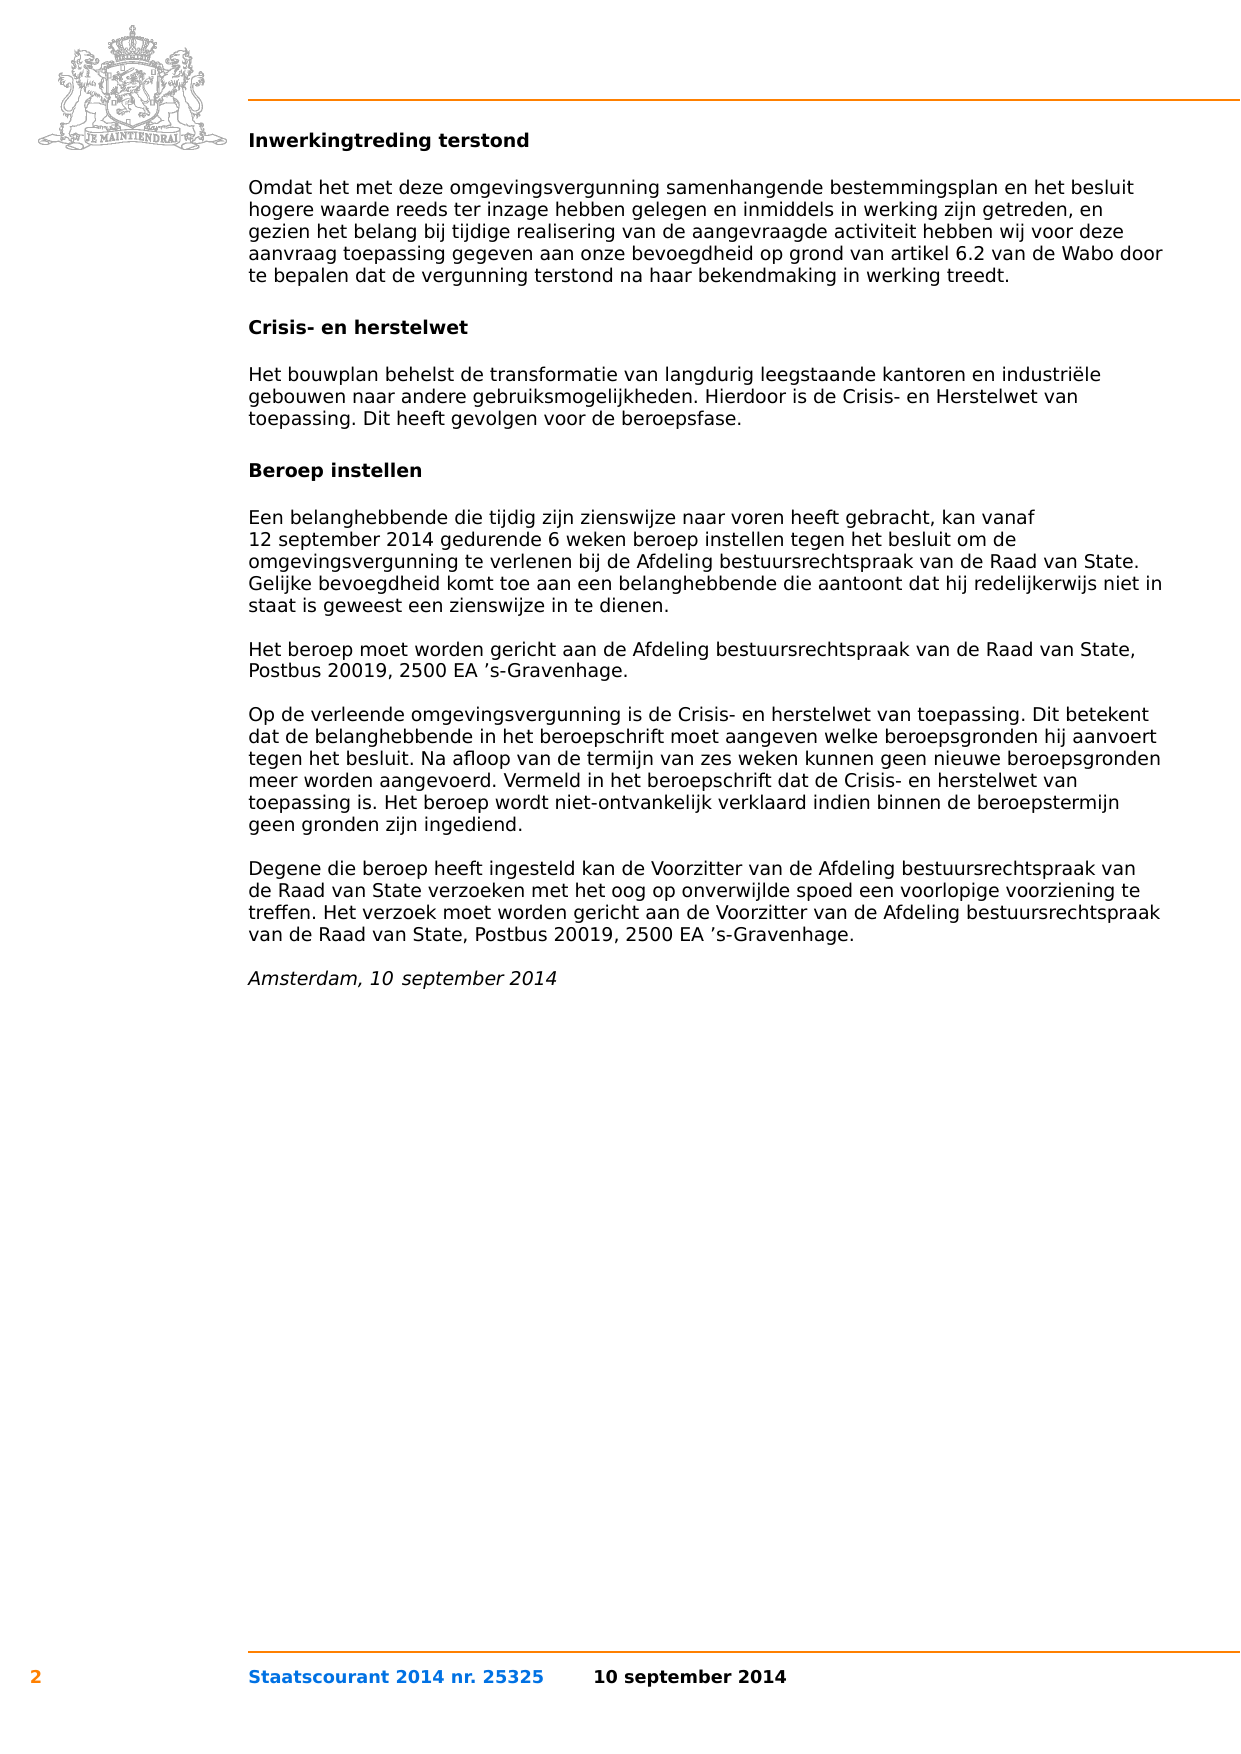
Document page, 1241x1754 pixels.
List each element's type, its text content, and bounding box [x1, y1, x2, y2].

picture [38, 25, 227, 150]
text Op de verleende omgevingsvergunning is de Crisis- en herstelwet van toepassing. Dit betekent dat de belanghebbende in het beroepschrift moet aangeven welke beroepsgronden hij aanvoert tegen het besluit. Na afloop van de termijn van zes weken kunnen geen nieuwe beroepsgronden meer worden aangevoerd. Vermeld in het beroepschrift dat de Crisis- en herstelwet van toepassing is. Het beroep wordt niet-ontvankelijk verklaard indien binnen de beroepstermijn geen gronden zijn ingediend. [248, 704, 1163, 836]
text Degene die beroep heeft ingesteld kan de Voorzitter van de Afdeling bestuursrechtspraak van de Raad van State verzoeken met het oog op onverwijlde spoed een voorlopige voorziening te treffen. Het verzoek moet worden gericht aan de Voorzitter van de Afdeling bestuursrechtspraak van de Raad van State, Postbus 20019, 2500 EA ’s-Gravenhage. [248, 858, 1163, 946]
text Het bouwplan behelst de transformatie van langdurig leegstaande kantoren en industriële gebouwen naar andere gebruiksmogelijkheden. Hierdoor is de Crisis- en Herstelwet van toepassing. Dit heeft gevolgen voor de beroepsfase. [248, 364, 1163, 430]
text Amsterdam, 10 september 2014 [248, 968, 1163, 990]
text Het beroep moet worden gericht aan de Afdeling bestuursrechtspraak van de Raad van State, Postbus 20019, 2500 EA ’s-Gravenhage. [248, 638, 1163, 682]
subtitle Inwerkingtreding terstond [248, 130, 1163, 152]
subtitle Beroep instellen [248, 460, 1163, 482]
text Een belanghebbende die tijdig zijn zienswijze naar voren heeft gebracht, kan vanaf 12 september 2014 gedurende 6 weken beroep instellen tegen het besluit om de omgevingsvergunning te verlenen bij de Afdeling bestuursrechtspraak van de Raad van State. Gelijke bevoegdheid komt toe aan een belanghebbende die aantoont dat hij redelijkerwijs niet in staat is geweest een zienswijze in te dienen. [248, 507, 1163, 617]
text Omdat het met deze omgevingsvergunning samenhangende bestemmingsplan en het besluit hogere waarde reeds ter inzage hebben gelegen en inmiddels in werking zijn getreden, en gezien het belang bij tijdige realisering van de aangevraagde activiteit hebben wij voor deze aanvraag toepassing gegeven aan onze bevoegdheid op grond van artikel 6.2 van de Wabo door te bepalen dat de vergunning terstond na haar bekendmaking in werking treedt. [248, 177, 1163, 287]
subtitle Crisis- en herstelwet [248, 317, 1163, 339]
